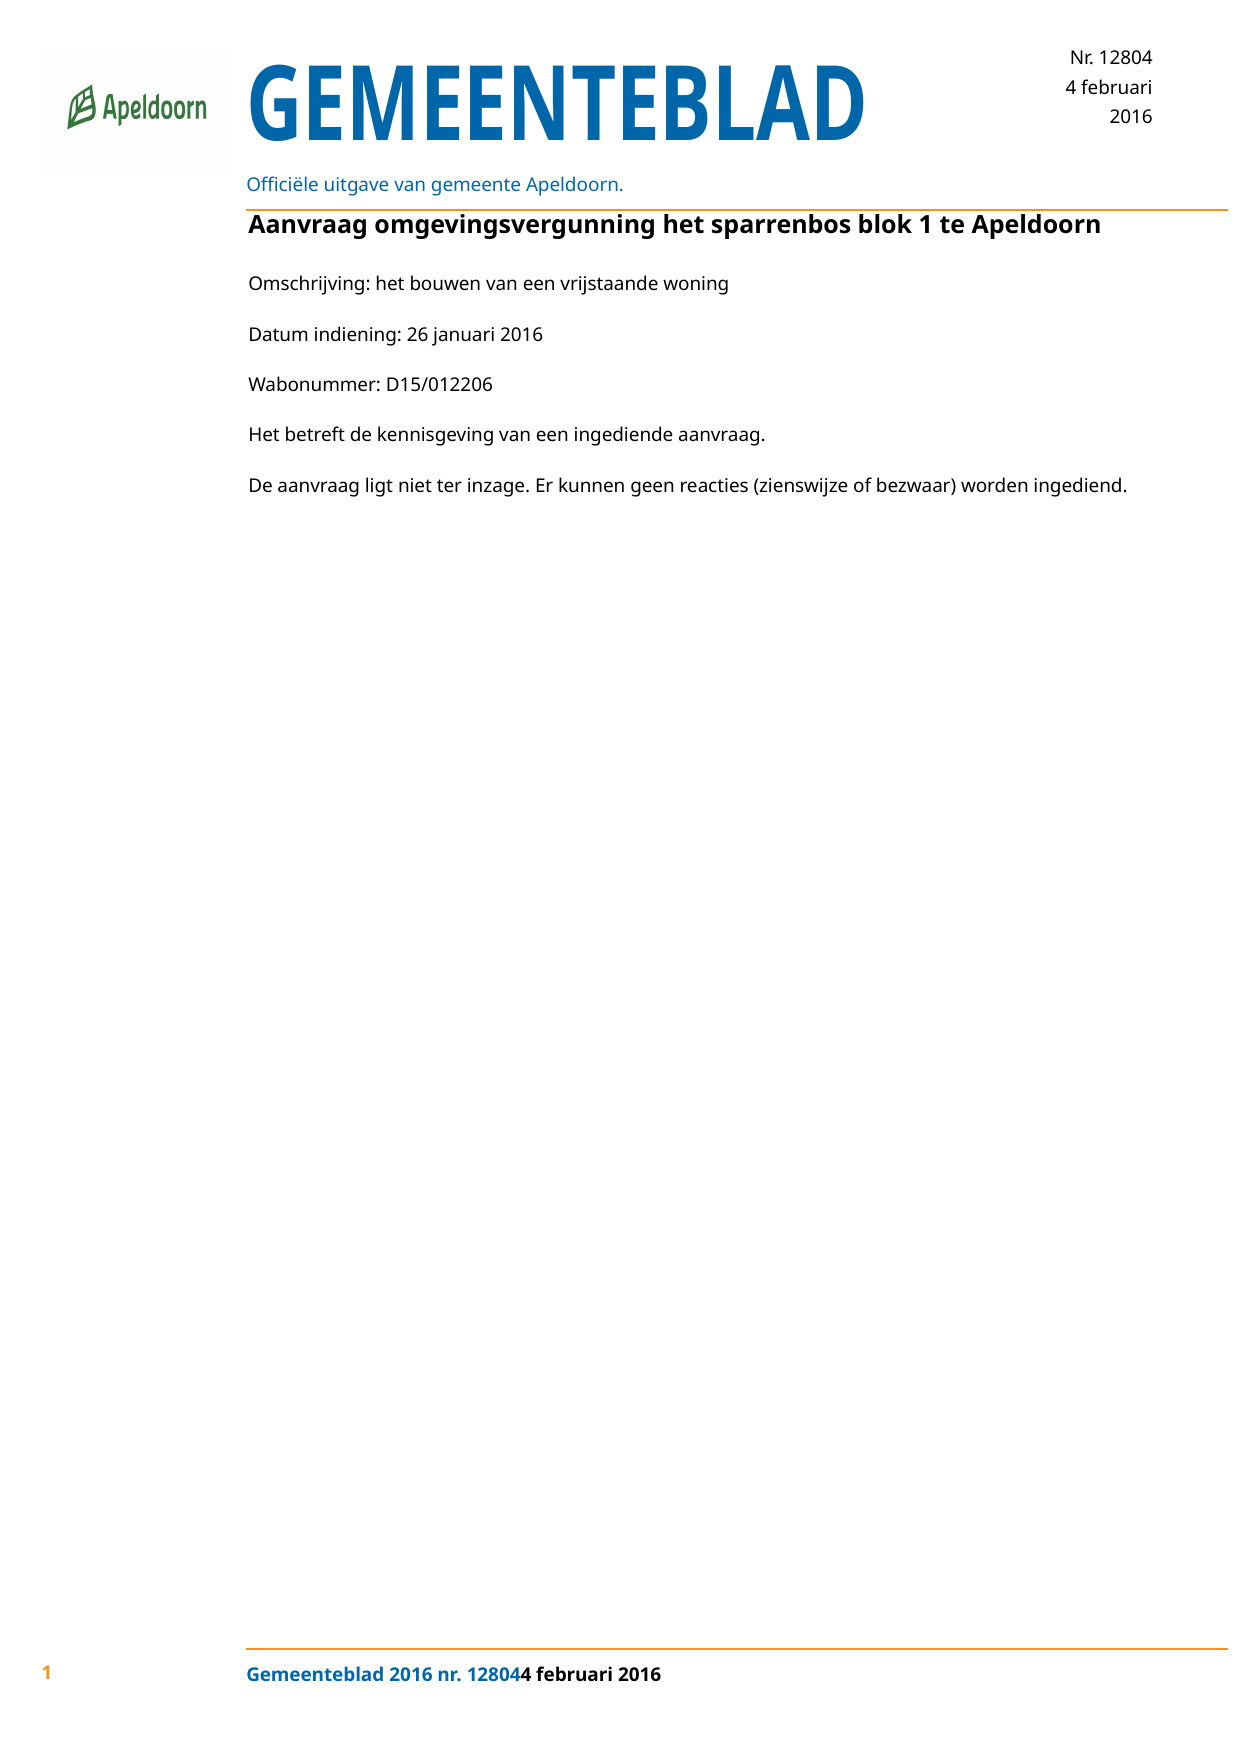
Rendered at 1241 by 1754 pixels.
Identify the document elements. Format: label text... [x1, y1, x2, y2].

text Wabonummer: D15/012206 [248, 371, 1152, 397]
text Aanvraag omgevingsvergunning het sparrenbos blok 1 te Apeldoorn [248, 211, 1152, 241]
text Omschrijving: het bouwen van een vrijstaande woning [248, 270, 1152, 296]
picture [41, 47, 231, 172]
text Het betreft de kennisgeving van een ingediende aanvraag. [248, 422, 1152, 447]
text Datum indiening: 26 januari 2016 [248, 321, 1152, 346]
text De aanvraag ligt niet ter inzage. Er kunnen geen reacties (zienswijze of bezwaar) worden ingediend. [248, 472, 1152, 498]
